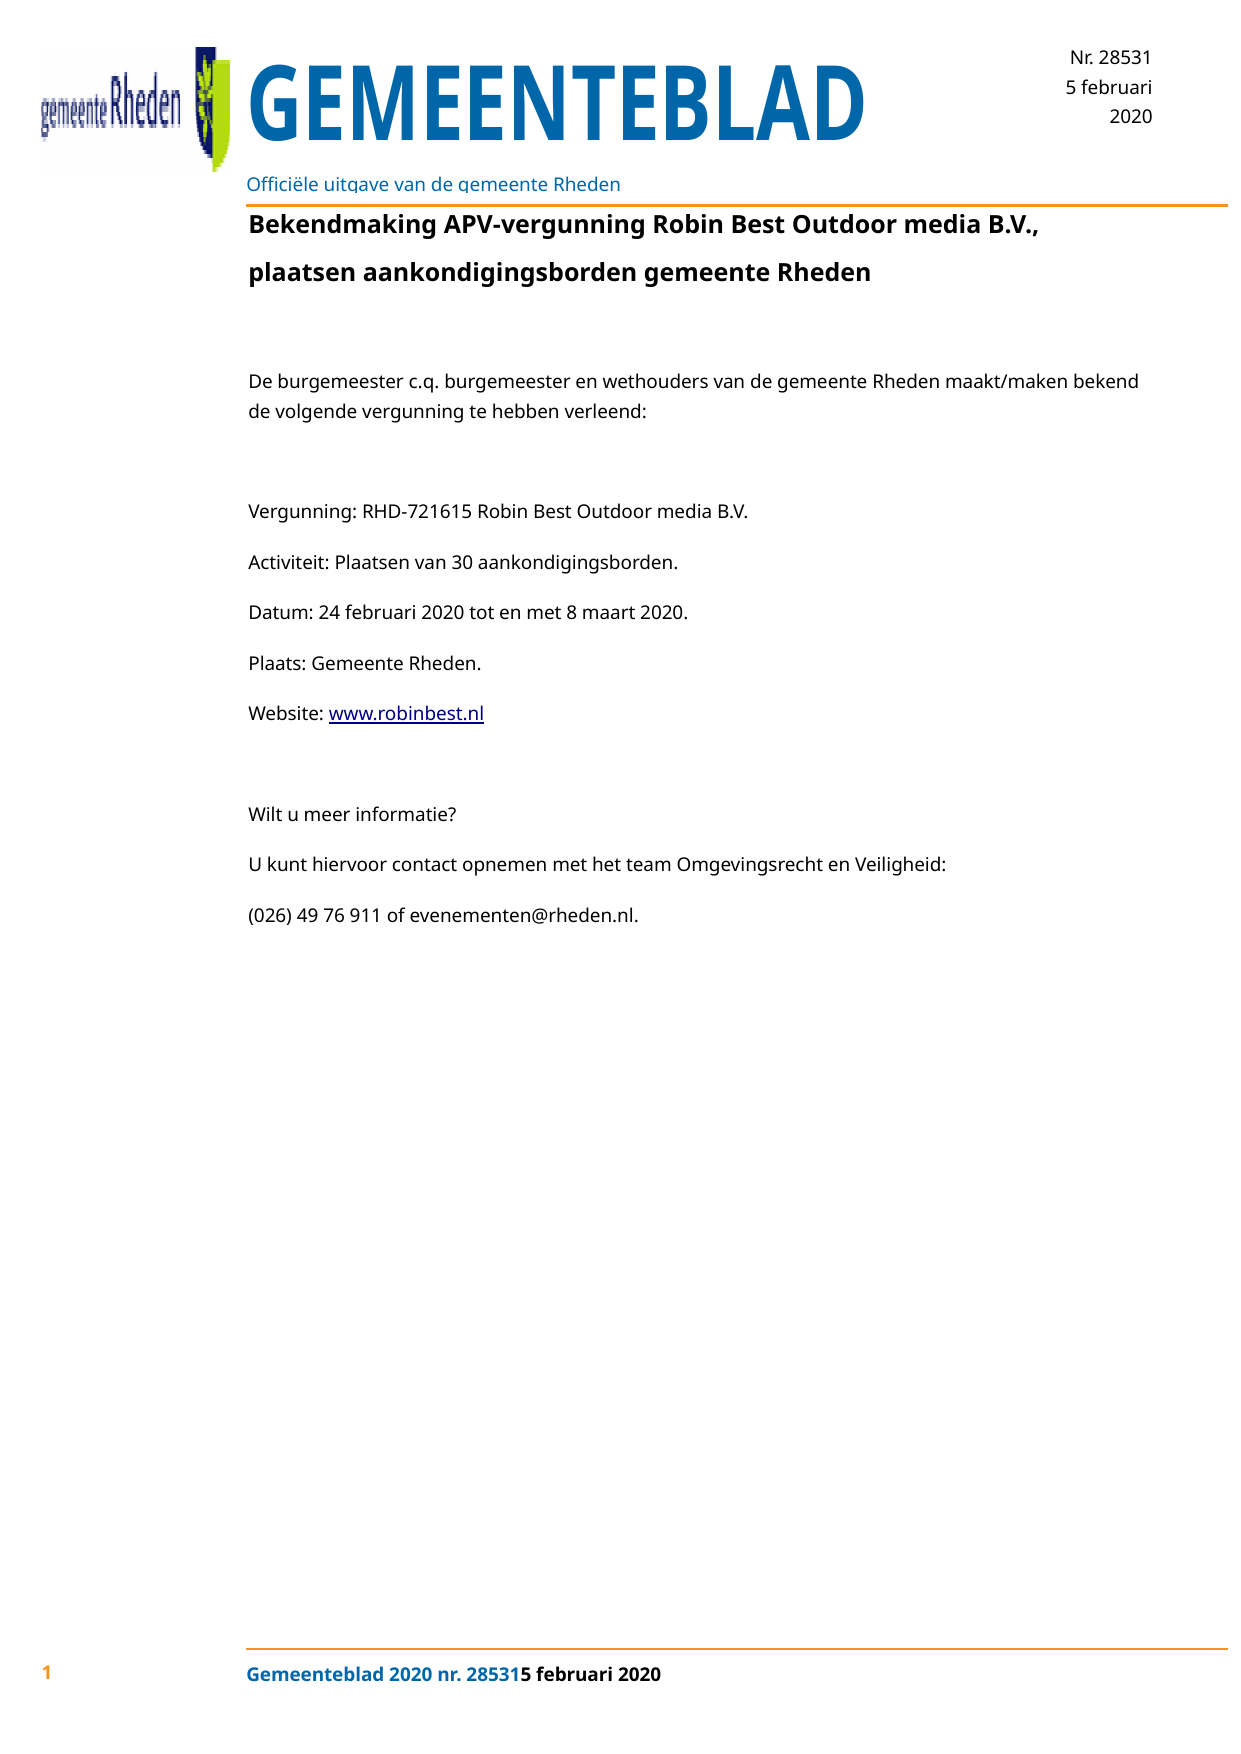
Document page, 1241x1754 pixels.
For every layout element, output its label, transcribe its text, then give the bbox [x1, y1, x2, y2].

text Vergunning: RHD-721615 Robin Best Outdoor media B.V. [248, 499, 1152, 524]
text (026) 49 76 911 of evenementen@rheden.nl. [248, 902, 1152, 928]
text Bekendmaking APV-vergunning Robin Best Outdoor media B.V., plaatsen aankondigingsborden gemeente Rheden [248, 207, 1152, 288]
picture [41, 47, 231, 172]
text U kunt hiervoor contact opnemen met het team Omgevingsrecht en Veiligheid: [248, 852, 1152, 877]
text Plaats: Gemeente Rheden. [248, 650, 1152, 676]
text De burgemeester c.q. burgemeester en wethouders van de gemeente Rheden maakt/maken bekend de volgende vergunning te hebben verleend: [248, 368, 1152, 424]
text Website: www.robinbest.nl [248, 700, 1152, 726]
text Activiteit: Plaatsen van 30 aankondigingsborden. [248, 549, 1152, 575]
text Wilt u meer informatie? [248, 801, 1152, 827]
text Datum: 24 februari 2020 tot en met 8 maart 2020. [248, 599, 1152, 625]
